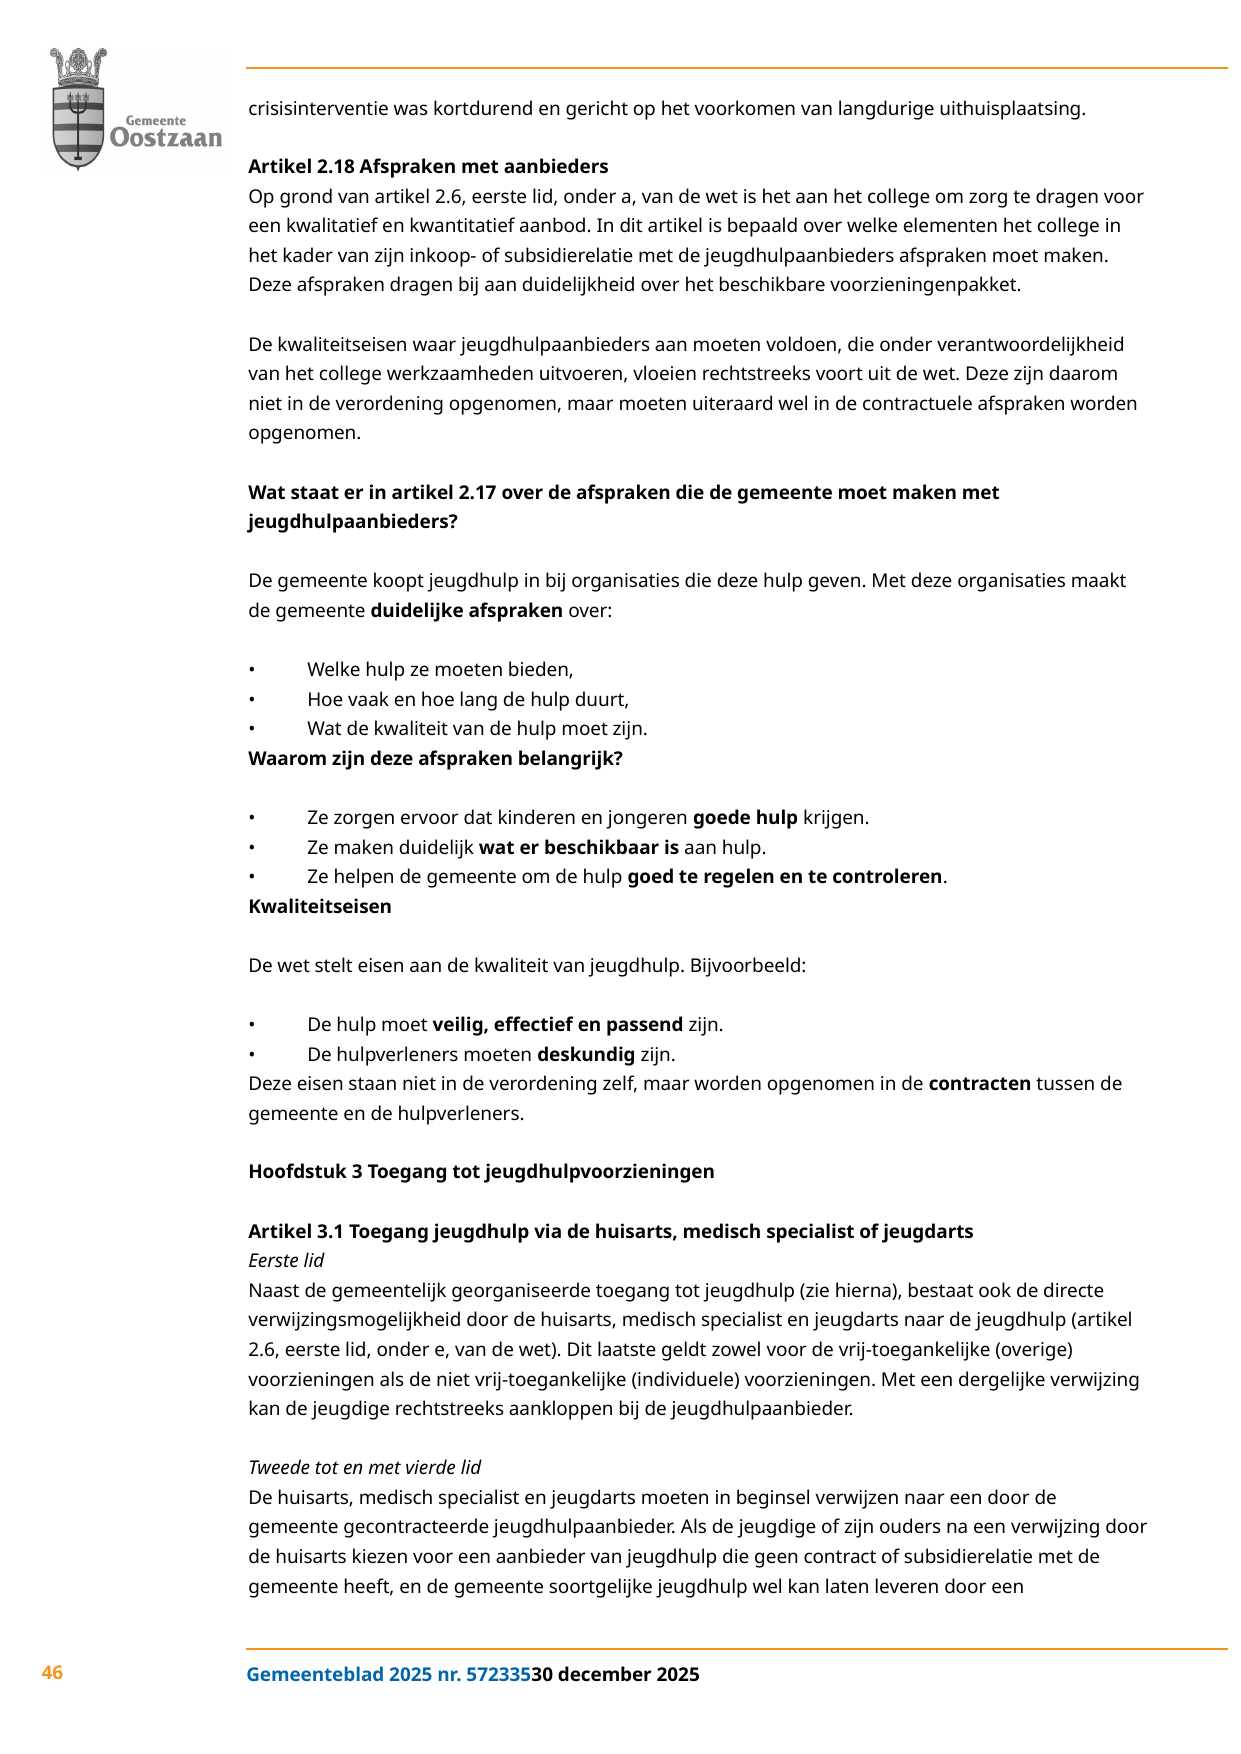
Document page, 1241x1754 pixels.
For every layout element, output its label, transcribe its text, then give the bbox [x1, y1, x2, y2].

text Artikel 2.18 Afspraken met aanbieders [248, 153, 1152, 179]
text De kwaliteitseisen waar jeugdhulpaanbieders aan moeten voldoen, die onder verantwoordelijkheid van het college werkzaamheden uitvoeren, vloeien rechtstreeks voort uit de wet. Deze zijn daarom niet in de verordening opgenomen, maar moeten uiteraard wel in de contractuele afspraken worden opgenomen. [248, 331, 1152, 445]
table_header Wat staat er in artikel 2.17 over de afspraken die de gemeente moet maken met jeugdhulpaanbieders? De gemeente koopt jeugdhulp in bij organisaties die deze hulp geven. Met deze organisaties maakt de gemeente duidelijke afspraken over: Welke hulp ze moeten bieden, Hoe vaak en hoe lang de hulp duurt, Wat de kwaliteit van de hulp moet zijn. Waarom zijn deze afspraken belangrijk? Ze zorgen ervoor dat kinderen en jongeren goede hulp krijgen. Ze maken duidelijk wat er beschikbaar is aan hulp. Ze helpen de gemeente om de hulp goed te regelen en te controleren. Kwaliteitseisen De wet stelt eisen aan de kwaliteit van jeugdhulp. Bijvoorbeeld: De hulp moet veilig, effectief en passend zijn. De hulpverleners moeten deskundig zijn. Deze eisen staan niet in de verordening zelf, maar worden opgenomen in de contracten tussen de gemeente en de hulpverleners. [248, 479, 1152, 1126]
text De huisarts, medisch specialist en jeugdarts moeten in beginsel verwijzen naar een door de gemeente gecontracteerde jeugdhulpaanbieder. Als de jeugdige of zijn ouders na een verwijzing door de huisarts kiezen voor een aanbieder van jeugdhulp die geen contract of subsidierelatie met de gemeente heeft, en de gemeente soortgelijke jeugdhulp wel kan laten leveren door een [248, 1484, 1152, 1598]
text Eerste lid [248, 1247, 1152, 1273]
picture [41, 47, 231, 172]
table_header crisisinterventie was kortdurend en gericht op het voorkomen van langdurige uithuisplaatsing. [248, 95, 1152, 121]
text Op grond van artikel 2.6, eerste lid, onder a, van de wet is het aan het college om zorg te dragen voor een kwalitatief en kwantitatief aanbod. In dit artikel is bepaald over welke elementen het college in het kader van zijn inkoop- of subsidierelatie met de jeugdhulpaanbieders afspraken moet maken. Deze afspraken dragen bij aan duidelijkheid over het beschikbare voorzieningenpakket. [248, 183, 1152, 297]
text Artikel 3.1 Toegang jeugdhulp via de huisarts, medisch specialist of jeugdarts [248, 1218, 1152, 1243]
text Hoofdstuk 3 Toegang tot jeugdhulpvoorzieningen [248, 1159, 1152, 1184]
text Naast de gemeentelijk georganiseerde toegang tot jeugdhulp (zie hierna), bestaat ook de directe verwijzingsmogelijkheid door de huisarts, medisch specialist en jeugdarts naar de jeugdhulp (artikel 2.6, eerste lid, onder e, van de wet). Dit laatste geldt zowel voor de vrij-toegankelijke (overige) voorzieningen als de niet vrij-toegankelijke (individuele) voorzieningen. Met een dergelijke verwijzing kan de jeugdige rechtstreeks aankloppen bij de jeugdhulpaanbieder. [248, 1277, 1152, 1421]
text Tweede tot en met vierde lid [248, 1454, 1152, 1480]
